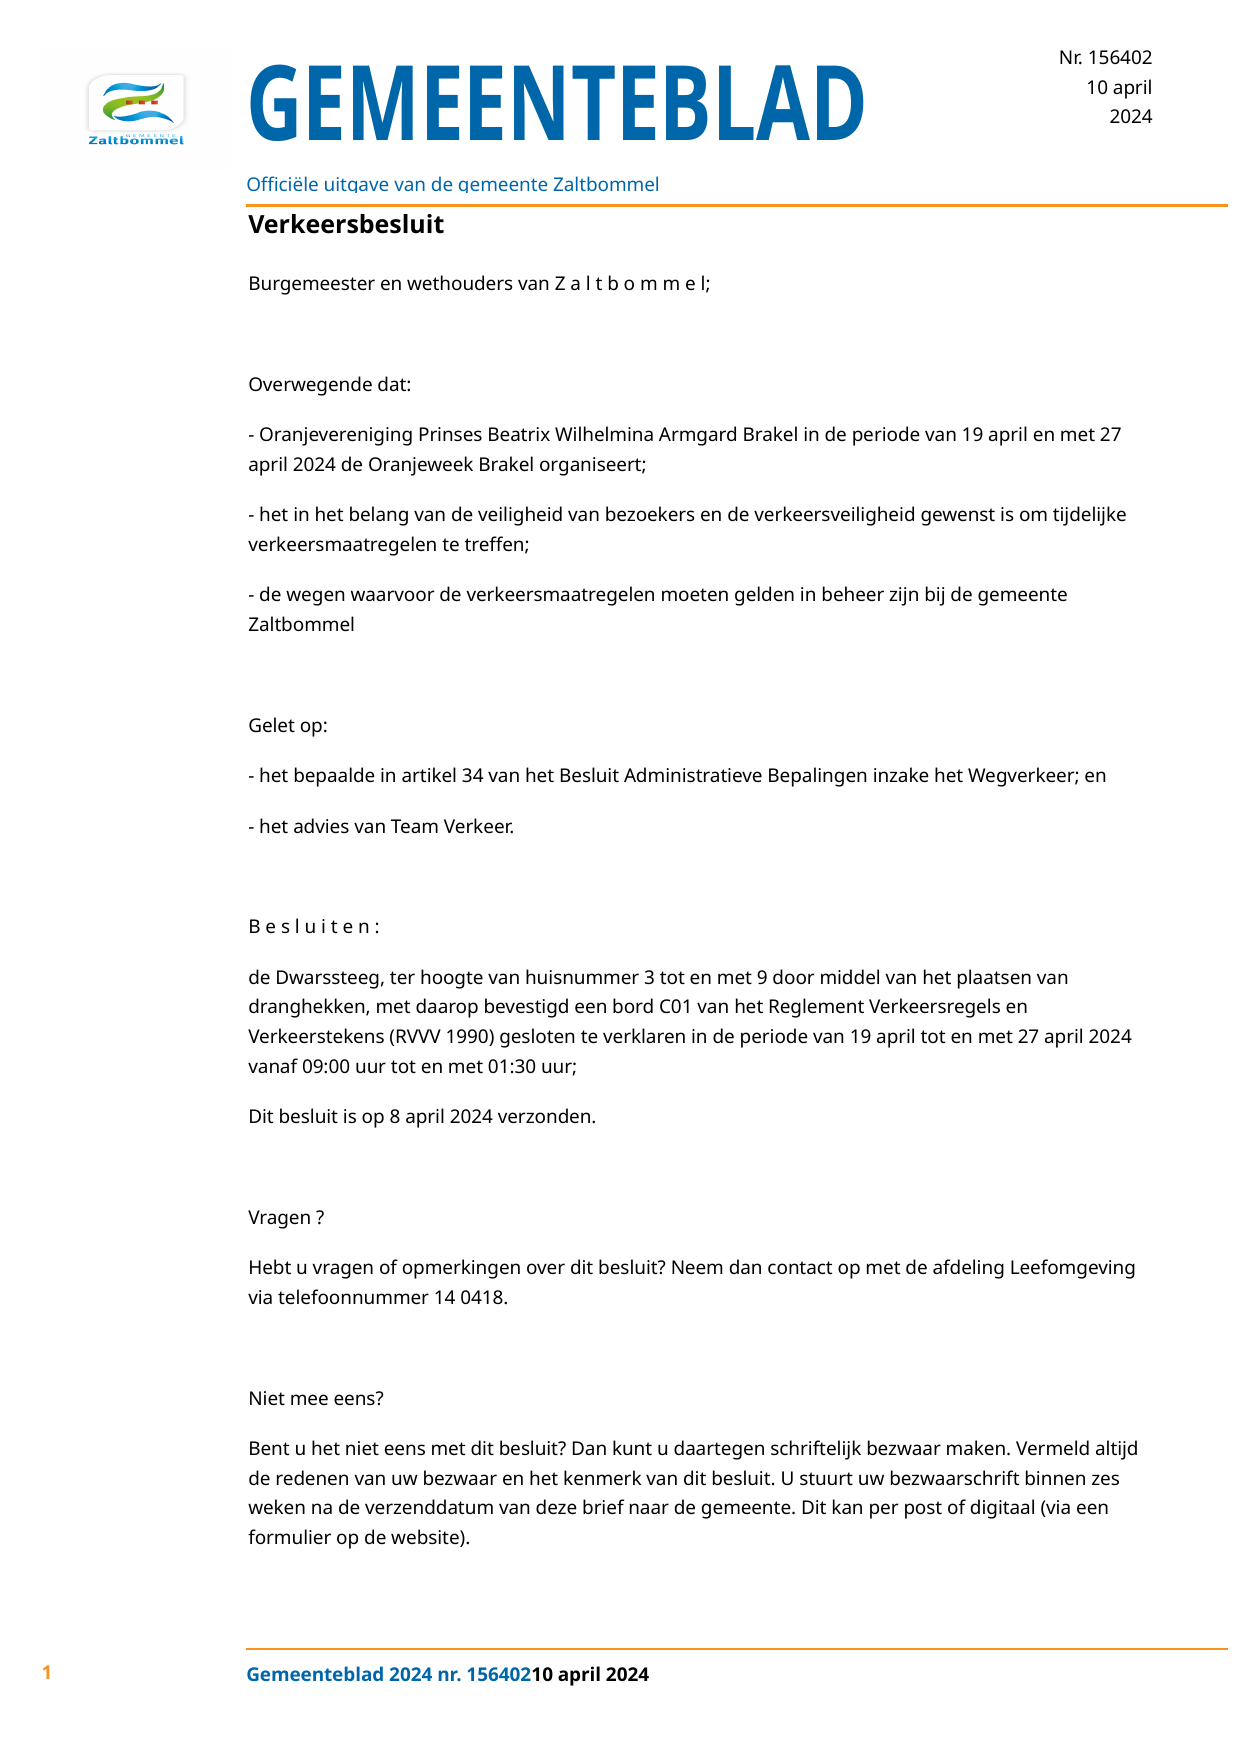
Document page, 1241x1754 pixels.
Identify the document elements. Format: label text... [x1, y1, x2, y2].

text Verkeersbesluit [248, 207, 1152, 241]
text Overwegende dat: [248, 371, 1152, 397]
text - de wegen waarvoor de verkeersmaatregelen moeten gelden in beheer zijn bij de gemeente Zaltbommel [248, 582, 1152, 637]
text Dit besluit is op 8 april 2024 verzonden. [248, 1103, 1152, 1129]
text - het bepaalde in artikel 34 van het Besluit Administratieve Bepalingen inzake het Wegverkeer; en [248, 762, 1152, 788]
text Vragen ? [248, 1204, 1152, 1230]
text Bent u het niet eens met dit besluit? Dan kunt u daartegen schriftelijk bezwaar maken. Vermeld altijd de redenen van uw bezwaar en het kenmerk van dit besluit. U stuurt uw bezwaarschrift binnen zes weken na de verzenddatum van deze brief naar de gemeente. Dit kan per post of digitaal (via een formulier op de website). [248, 1435, 1152, 1550]
text Burgemeester en wethouders van Z a l t b o m m e l; [248, 270, 1152, 296]
text de Dwarssteeg, ter hoogte van huisnummer 3 tot en met 9 door middel van het plaatsen van dranghekken, met daarop bevestigd een bord C01 van het Reglement Verkeersregels en Verkeerstekens (RVVV 1990) gesloten te verklaren in de periode van 19 april tot en met 27 april 2024 vanaf 09:00 uur tot en met 01:30 uur; [248, 964, 1152, 1078]
text Niet mee eens? [248, 1385, 1152, 1411]
picture [41, 47, 231, 172]
text - het advies van Team Verkeer. [248, 813, 1152, 838]
text B e s l u i t e n : [248, 914, 1152, 939]
text - Oranjevereniging Prinses Beatrix Wilhelmina Armgard Brakel in de periode van 19 april en met 27 april 2024 de Oranjeweek Brakel organiseert; [248, 422, 1152, 477]
text Hebt u vragen of opmerkingen over dit besluit? Neem dan contact op met de afdeling Leefomgeving via telefoonnummer 14 0418. [248, 1254, 1152, 1310]
text - het in het belang van de veiligheid van bezoekers en de verkeersveiligheid gewenst is om tijdelijke verkeersmaatregelen te treffen; [248, 502, 1152, 557]
text Gelet op: [248, 712, 1152, 738]
